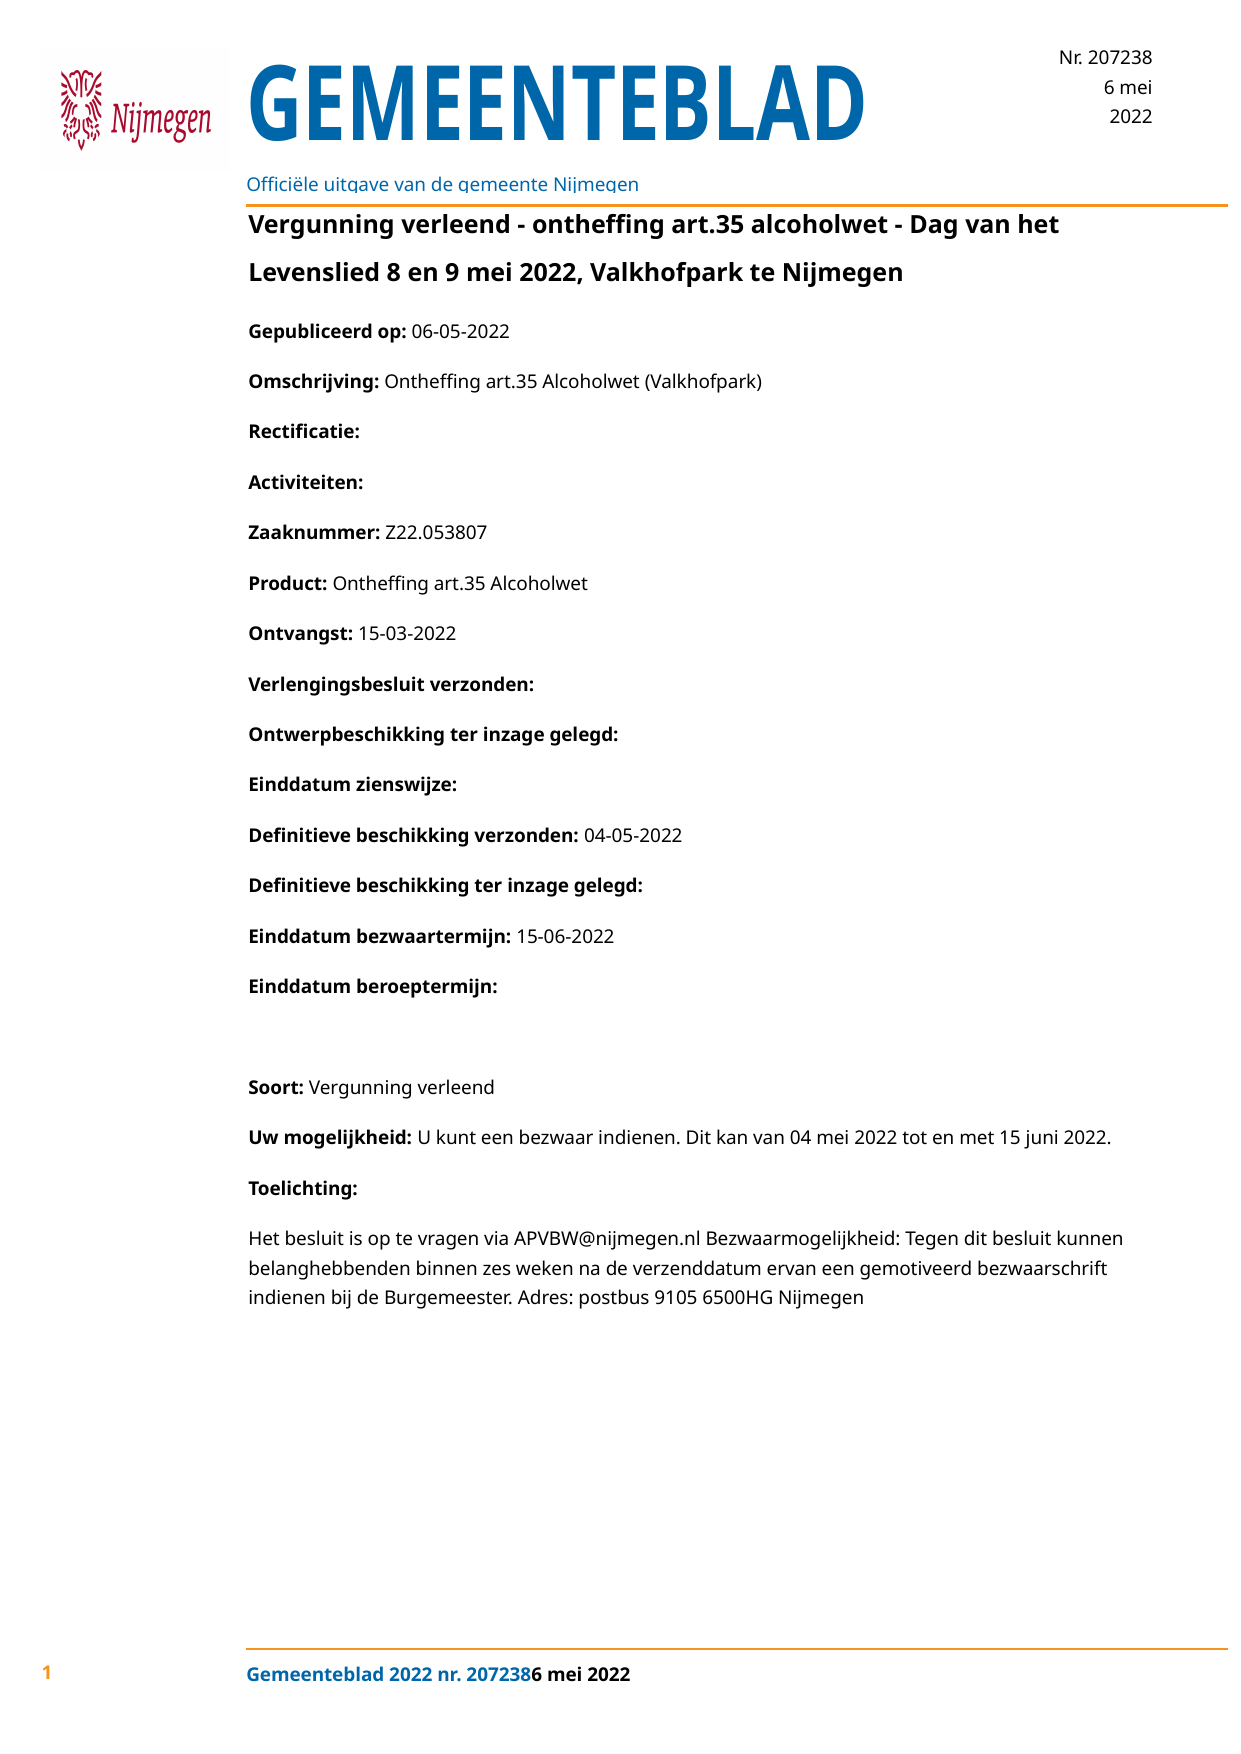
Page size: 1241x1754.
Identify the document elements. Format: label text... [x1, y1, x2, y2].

text Zaaknummer: Z22.053807 [248, 519, 1152, 545]
text Uw mogelijkheid: U kunt een bezwaar indienen. Dit kan van 04 mei 2022 tot en met 15 juni 2022. [248, 1124, 1152, 1150]
text Omschrijving: Ontheffing art.35 Alcoholwet (Valkhofpark) [248, 368, 1152, 394]
text Toelichting: [248, 1175, 1152, 1201]
text Definitieve beschikking verzonden: 04-05-2022 [248, 822, 1152, 848]
text Einddatum bezwaartermijn: 15-06-2022 [248, 923, 1152, 949]
text Ontwerpbeschikking ter inzage gelegd: [248, 721, 1152, 747]
text Definitieve beschikking ter inzage gelegd: [248, 872, 1152, 898]
text Het besluit is op te vragen via APVBW@nijmegen.nl Bezwaarmogelijkheid: Tegen dit besluit kunnen belanghebbenden binnen zes weken na de verzenddatum ervan een gemotiveerd bezwaarschrift indienen bij de Burgemeester. Adres: postbus 9105 6500HG Nijmegen [248, 1225, 1152, 1310]
text Soort: Vergunning verleend [248, 1074, 1152, 1100]
text Rectificatie: [248, 419, 1152, 444]
text Ontvangst: 15-03-2022 [248, 620, 1152, 646]
text Gepubliceerd op: 06-05-2022 [248, 318, 1152, 344]
picture [41, 47, 231, 172]
text Product: Ontheffing art.35 Alcoholwet [248, 570, 1152, 596]
text Einddatum zienswijze: [248, 772, 1152, 797]
text Activiteiten: [248, 469, 1152, 495]
text Einddatum beroeptermijn: [248, 973, 1152, 999]
text Vergunning verleend - ontheffing art.35 alcoholwet - Dag van het Levenslied 8 en 9 mei 2022, Valkhofpark te Nijmegen [248, 207, 1152, 288]
text Verlengingsbesluit verzonden: [248, 671, 1152, 697]
